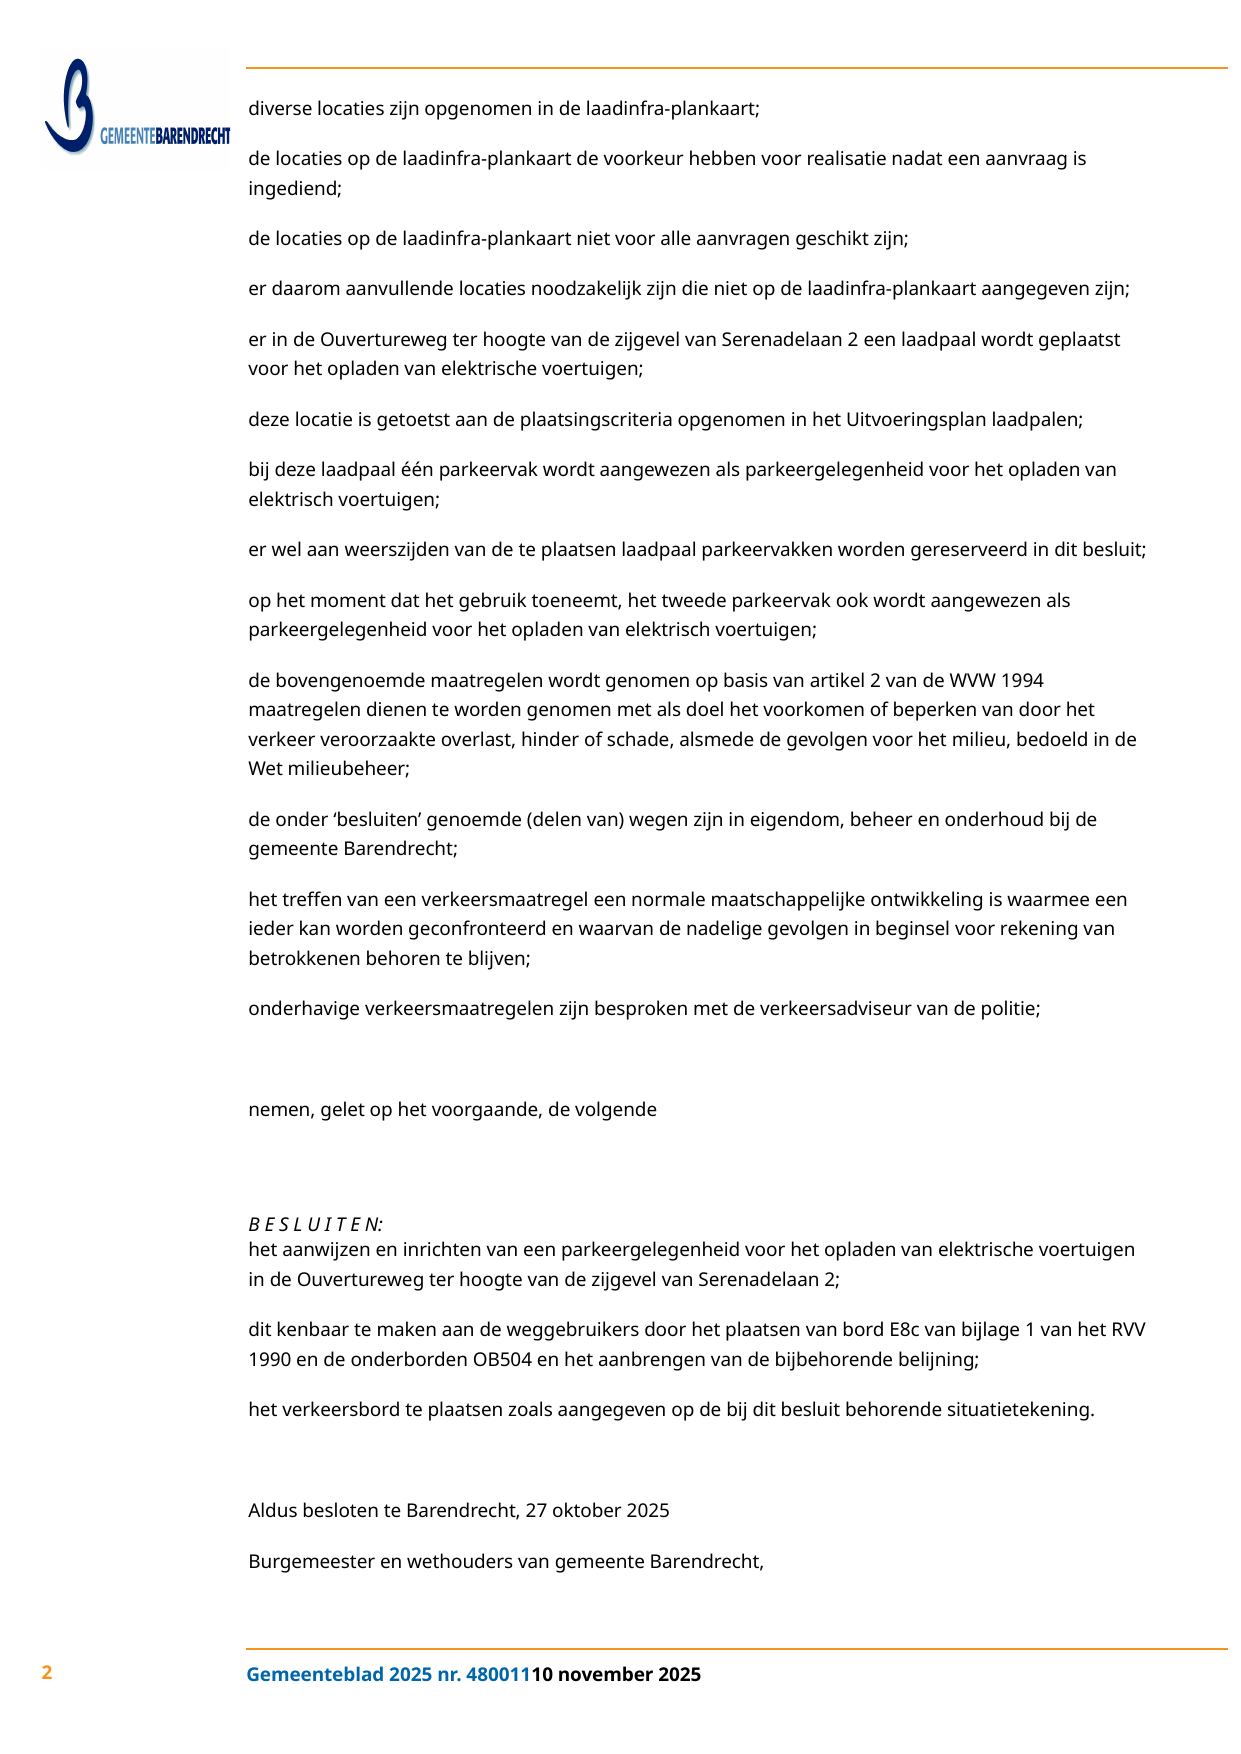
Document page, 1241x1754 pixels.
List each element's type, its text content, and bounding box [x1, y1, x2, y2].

text deze locatie is getoetst aan de plaatsingscriteria opgenomen in het Uitvoeringsplan laadpalen; [248, 406, 1152, 432]
text er in de Ouvertureweg ter hoogte van de zijgevel van Serenadelaan 2 een laadpaal wordt geplaatst voor het opladen van elektrische voertuigen; [248, 326, 1152, 381]
text op het moment dat het gebruik toeneemt, het tweede parkeervak ook wordt aangewezen als parkeergelegenheid voor het opladen van elektrisch voertuigen; [248, 587, 1152, 642]
picture [41, 47, 231, 172]
text de locaties op de laadinfra-plankaart niet voor alle aanvragen geschikt zijn; [248, 225, 1152, 251]
text het aanwijzen en inrichten van een parkeergelegenheid voor het opladen van elektrische voertuigen in de Ouvertureweg ter hoogte van de zijgevel van Serenadelaan 2; [248, 1237, 1152, 1292]
text de onder ‘besluiten’ genoemde (delen van) wegen zijn in eigendom, beheer en onderhoud bij de gemeente Barendrecht; [248, 806, 1152, 861]
text onderhavige verkeersmaatregelen zijn besproken met de verkeersadviseur van de politie; [248, 996, 1152, 1021]
text de bovengenoemde maatregelen wordt genomen op basis van artikel 2 van de WVW 1994 maatregelen dienen te worden genomen met als doel het voorkomen of beperken van door het verkeer veroorzaakte overlast, hinder of schade, alsmede de gevolgen voor het milieu, bedoeld in de Wet milieubeheer; [248, 667, 1152, 781]
text dit kenbaar te maken aan de weggebruikers door het plaatsen van bord E8c van bijlage 1 van het RVV 1990 en de onderborden OB504 en het aanbrengen van de bijbehorende belijning; [248, 1317, 1152, 1372]
text B E S L U I T E N: [248, 1211, 1152, 1237]
text bij deze laadpaal één parkeervak wordt aangewezen als parkeergelegenheid voor het opladen van elektrisch voertuigen; [248, 456, 1152, 512]
text Burgemeester en wethouders van gemeente Barendrecht, [248, 1548, 1152, 1573]
text er wel aan weerszijden van de te plaatsen laadpaal parkeervakken worden gereserveerd in dit besluit; [248, 536, 1152, 562]
text het treffen van een verkeersmaatregel een normale maatschappelijke ontwikkeling is waarmee een ieder kan worden geconfronteerd en waarvan de nadelige gevolgen in beginsel voor rekening van betrokkenen behoren te blijven; [248, 886, 1152, 971]
text diverse locaties zijn opgenomen in de laadinfra-plankaart; [248, 95, 1152, 121]
text Aldus besloten te Barendrecht, 27 oktober 2025 [248, 1497, 1152, 1523]
text er daarom aanvullende locaties noodzakelijk zijn die niet op de laadinfra-plankaart aangegeven zijn; [248, 276, 1152, 301]
text nemen, gelet op het voorgaande, de volgende [248, 1096, 1152, 1122]
text het verkeersbord te plaatsen zoals aangegeven op de bij dit besluit behorende situatietekening. [248, 1397, 1152, 1422]
text de locaties op de laadinfra-plankaart de voorkeur hebben voor realisatie nadat een aanvraag is ingediend; [248, 145, 1152, 201]
